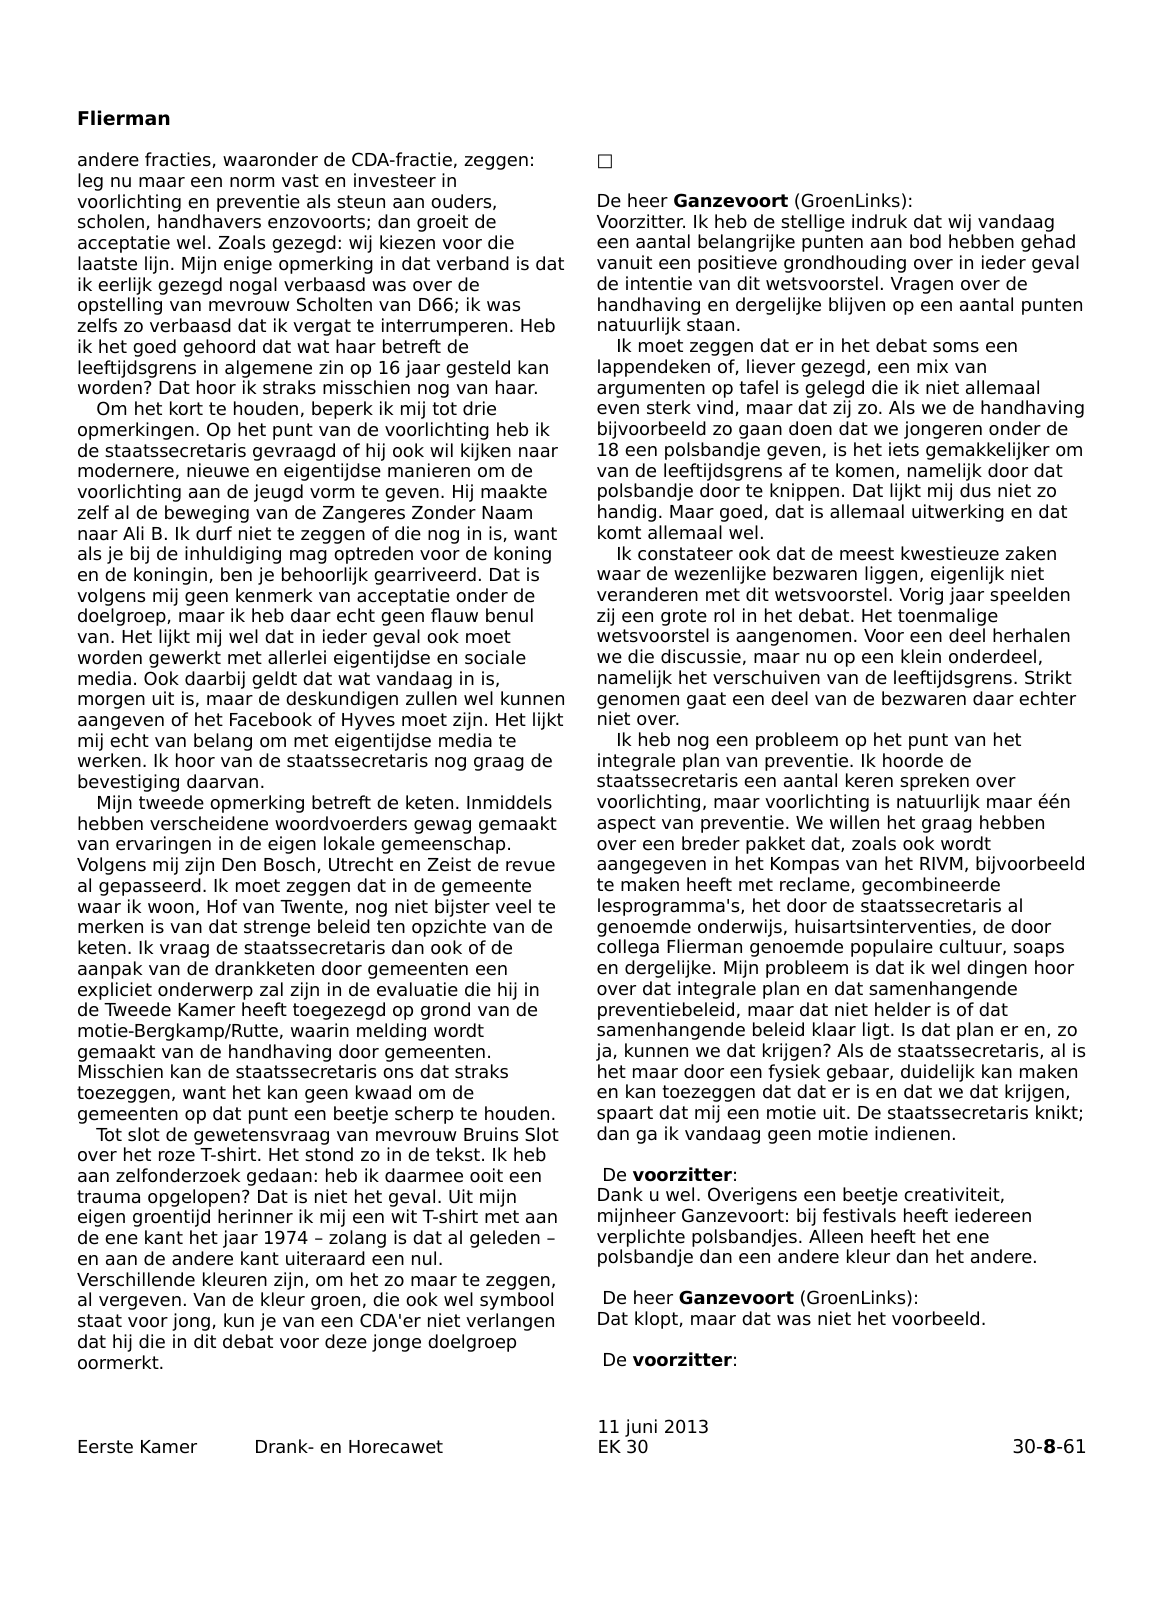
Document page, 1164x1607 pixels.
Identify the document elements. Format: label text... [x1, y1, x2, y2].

text De voorzitter: [596, 1164, 1087, 1185]
text □ [596, 150, 1087, 171]
text Om het kort te houden, beperk ik mij tot drie opmerkingen. Op het punt van de voorlichting heb ik de staatssecretaris gevraagd of hij ook wil kijken naar modernere, nieuwe en eigentijdse manieren om de voorlichting aan de jeugd vorm te geven. Hij maakte zelf al de beweging van de Zangeres Zonder Naam naar Ali B. Ik durf niet te zeggen of die nog in is, want als je bij de inhuldiging mag optreden voor de koning en de koningin, ben je behoorlijk gearriveerd. Dat is volgens mij geen kenmerk van acceptatie onder de doelgroep, maar ik heb daar echt geen flauw benul van. Het lijkt mij wel dat in ieder geval ook moet worden gewerkt met allerlei eigentijdse en sociale media. Ook daarbij geldt dat wat vandaag in is, morgen uit is, maar de deskundigen zullen wel kunnen aangeven of het Facebook of Hyves moet zijn. Het lijkt mij echt van belang om met eigentijdse media te werken. Ik hoor van de staatssecretaris nog graag de bevestiging daarvan. [77, 399, 567, 793]
text Tot slot de gewetensvraag van mevrouw Bruins Slot over het roze T-shirt. Het stond zo in de tekst. Ik heb aan zelfonderzoek gedaan: heb ik daarmee ooit een trauma opgelopen? Dat is niet het geval. Uit mijn eigen groentijd herinner ik mij een wit T-shirt met aan de ene kant het jaar 1974 – zolang is dat al geleden – en aan de andere kant uiteraard een nul. Verschillende kleuren zijn, om het zo maar te zeggen, al vergeven. Van de kleur groen, die ook wel symbool staat voor jong, kun je van een CDA'er niet verlangen dat hij die in dit debat voor deze jonge doelgroep oormerkt. [77, 1124, 567, 1373]
text Ik heb nog een probleem op het punt van het integrale plan van preventie. Ik hoorde de staatssecretaris een aantal keren spreken over voorlichting, maar voorlichting is natuurlijk maar één aspect van preventie. We willen het graag hebben over een breder pakket dat, zoals ook wordt aangegeven in het Kompas van het RIVM, bijvoorbeeld te maken heeft met reclame, gecombineerde lesprogramma's, het door de staatssecretaris al genoemde onderwijs, huisartsinterventies, de door collega Flierman genoemde populaire cultuur, soaps en dergelijke. Mijn probleem is dat ik wel dingen hoor over dat integrale plan en dat samenhangende preventiebeleid, maar dat niet helder is of dat samenhangende beleid klaar ligt. Is dat plan er en, zo ja, kunnen we dat krijgen? Als de staatssecretaris, al is het maar door een fysiek gebaar, duidelijk kan maken en kan toezeggen dat dat er is en dat we dat krijgen, spaart dat mij een motie uit. De staatssecretaris knikt; dan ga ik vandaag geen motie indienen. [596, 730, 1087, 1144]
text De heer Ganzevoort (GroenLinks): [596, 1288, 1087, 1309]
text Ik constateer ook dat de meest kwestieuze zaken waar de wezenlijke bezwaren liggen, eigenlijk niet veranderen met dit wetsvoorstel. Vorig jaar speelden zij een grote rol in het debat. Het toenmalige wetsvoorstel is aangenomen. Voor een deel herhalen we die discussie, maar nu op een klein onderdeel, namelijk het verschuiven van de leeftijdsgrens. Strikt genomen gaat een deel van de bezwaren daar echter niet over. [596, 543, 1087, 730]
text Ik moet zeggen dat er in het debat soms een lappendeken of, liever gezegd, een mix van argumenten op tafel is gelegd die ik niet allemaal even sterk vind, maar dat zij zo. Als we de handhaving bijvoorbeeld zo gaan doen dat we jongeren onder de 18 een polsbandje geven, is het iets gemakkelijker om van de leeftijdsgrens af te komen, namelijk door dat polsbandje door te knippen. Dat lijkt mij dus niet zo handig. Maar goed, dat is allemaal uitwerking en dat komt allemaal wel. [596, 336, 1087, 543]
text Voorzitter. Ik heb de stellige indruk dat wij vandaag een aantal belangrijke punten aan bod hebben gehad vanuit een positieve grondhouding over in ieder geval de intentie van dit wetsvoorstel. Vragen over de handhaving en dergelijke blijven op een aantal punten natuurlijk staan. [596, 212, 1087, 336]
text De voorzitter: [596, 1349, 1087, 1370]
text Dat klopt, maar dat was niet het voorbeeld. [596, 1309, 1087, 1329]
text Mijn tweede opmerking betreft de keten. Inmiddels hebben verscheidene woordvoerders gewag gemaakt van ervaringen in de eigen lokale gemeenschap. Volgens mij zijn Den Bosch, Utrecht en Zeist de revue al gepasseerd. Ik moet zeggen dat in de gemeente waar ik woon, Hof van Twente, nog niet bijster veel te merken is van dat strenge beleid ten opzichte van de keten. Ik vraag de staatssecretaris dan ook of de aanpak van de drankketen door gemeenten een expliciet onderwerp zal zijn in de evaluatie die hij in de Tweede Kamer heeft toegezegd op grond van de motie-Bergkamp/Rutte, waarin melding wordt gemaakt van de handhaving door gemeenten. Misschien kan de staatssecretaris ons dat straks toezeggen, want het kan geen kwaad om de gemeenten op dat punt een beetje scherp te houden. [77, 793, 567, 1124]
text andere fracties, waaronder de CDA-fractie, zeggen: leg nu maar een norm vast en investeer in voorlichting en preventie als steun aan ouders, scholen, handhavers enzovoorts; dan groeit de acceptatie wel. Zoals gezegd: wij kiezen voor die laatste lijn. Mijn enige opmerking in dat verband is dat ik eerlijk gezegd nogal verbaasd was over de opstelling van mevrouw Scholten van D66; ik was zelfs zo verbaasd dat ik vergat te interrumperen. Heb ik het goed gehoord dat wat haar betreft de leeftijdsgrens in algemene zin op 16 jaar gesteld kan worden? Dat hoor ik straks misschien nog van haar. [77, 150, 567, 399]
text De heer Ganzevoort (GroenLinks): [596, 191, 1087, 212]
text Dank u wel. Overigens een beetje creativiteit, mijnheer Ganzevoort: bij festivals heeft iedereen verplichte polsbandjes. Alleen heeft het ene polsbandje dan een andere kleur dan het andere. [596, 1185, 1087, 1268]
